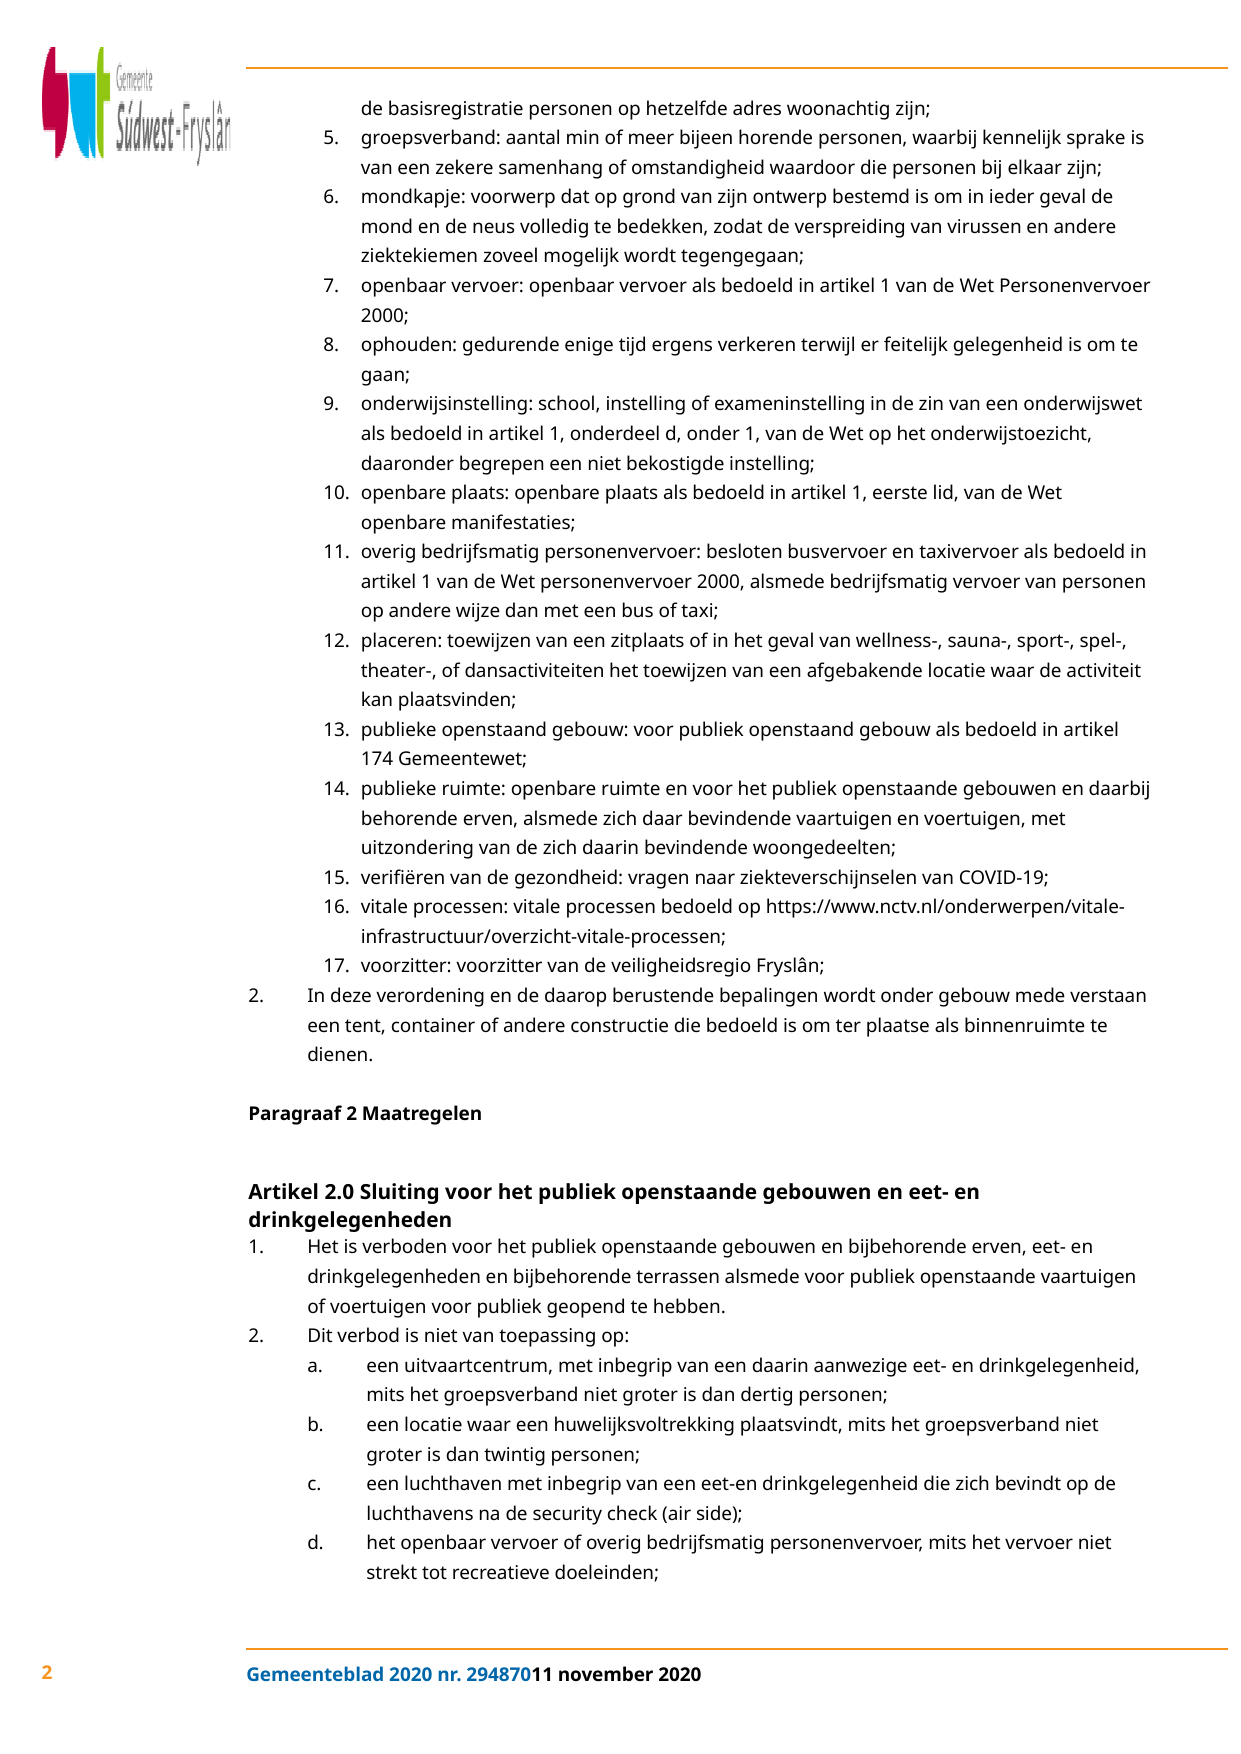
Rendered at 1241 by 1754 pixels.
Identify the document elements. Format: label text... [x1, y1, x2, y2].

list openbaar vervoer: openbaar vervoer als bedoeld in artikel 1 van de Wet Personenvervoer 2000; [323, 272, 1152, 328]
list een locatie waar een huwelijksvoltrekking plaatsvindt, mits het groepsverband niet groter is dan twintig personen; [307, 1411, 1152, 1466]
list onderwijsinstelling: school, instelling of exameninstelling in de zin van een onderwijswet als bedoeld in artikel 1, onderdeel d, onder 1, van de Wet op het onderwijstoezicht, daaronder begrepen een niet bekostigde instelling; [323, 391, 1152, 476]
list groepsverband: aantal min of meer bijeen horende personen, waarbij kennelijk sprake is van een zekere samenhang of omstandigheid waardoor die personen bij elkaar zijn; [323, 124, 1152, 180]
list placeren: toewijzen van een zitplaats of in het geval van wellness-, sauna-, sport-, spel-, theater-, of dansactiviteiten het toewijzen van een afgebakende locatie waar de activiteit kan plaatsvinden; [323, 627, 1152, 712]
list overig bedrijfsmatig personenvervoer: besloten busvervoer en taxivervoer als bedoeld in artikel 1 van de Wet personenvervoer 2000, alsmede bedrijfsmatig vervoer van personen op andere wijze dan met een bus of taxi; [323, 538, 1152, 623]
list verifiëren van de gezondheid: vragen naar ziekteverschijnselen van COVID-19; [323, 864, 1152, 890]
list Dit verbod is niet van toepassing op: [248, 1322, 1152, 1348]
list Het is verboden voor het publiek openstaande gebouwen en bijbehorende erven, eet- en drinkgelegenheden en bijbehorende terrassen alsmede voor publiek openstaande vaartuigen of voertuigen voor publiek geopend te hebben. [248, 1234, 1152, 1318]
list het openbaar vervoer of overig bedrijfsmatig personenvervoer, mits het vervoer niet strekt tot recreatieve doeleinden; [307, 1529, 1152, 1585]
list een luchthaven met inbegrip van een eet-en drinkgelegenheid die zich bevindt op de luchthavens na de security check (air side); [307, 1470, 1152, 1526]
list voorzitter: voorzitter van de veiligheidsregio Fryslân; [323, 953, 1152, 978]
list de basisregistratie personen op hetzelfde adres woonachtig zijn; [323, 95, 1152, 121]
list een uitvaartcentrum, met inbegrip van een daarin aanwezige eet- en drinkgelegenheid, mits het groepsverband niet groter is dan dertig personen; [307, 1352, 1152, 1407]
list In deze verordening en de daarop berustende bepalingen wordt onder gebouw mede verstaan een tent, container of andere constructie die bedoeld is om ter plaatse als binnenruimte te dienen. [248, 982, 1152, 1067]
list openbare plaats: openbare plaats als bedoeld in artikel 1, eerste lid, van de Wet openbare manifestaties; [323, 479, 1152, 535]
list publieke openstaand gebouw: voor publiek openstaand gebouw als bedoeld in artikel 174 Gemeentewet; [323, 716, 1152, 771]
text Paragraaf 2 Maatregelen [248, 1101, 1152, 1126]
text Artikel 2.0 Sluiting voor het publiek openstaande gebouwen en eet- en drinkgelegenheden [248, 1177, 1152, 1234]
list vitale processen: vitale processen bedoeld op https://www.nctv.nl/onderwerpen/vitale-infrastructuur/overzicht-vitale-processen; [323, 893, 1152, 949]
list publieke ruimte: openbare ruimte en voor het publiek openstaande gebouwen en daarbij behorende erven, alsmede zich daar bevindende vaartuigen en voertuigen, met uitzondering van de zich daarin bevindende woongedeelten; [323, 775, 1152, 860]
list mondkapje: voorwerp dat op grond van zijn ontwerp bestemd is om in ieder geval de mond en de neus volledig te bedekken, zodat de verspreiding van virussen en andere ziektekiemen zoveel mogelijk wordt tegengegaan; [323, 183, 1152, 268]
list ophouden: gedurende enige tijd ergens verkeren terwijl er feitelijk gelegenheid is om te gaan; [323, 331, 1152, 387]
picture [41, 47, 231, 172]
